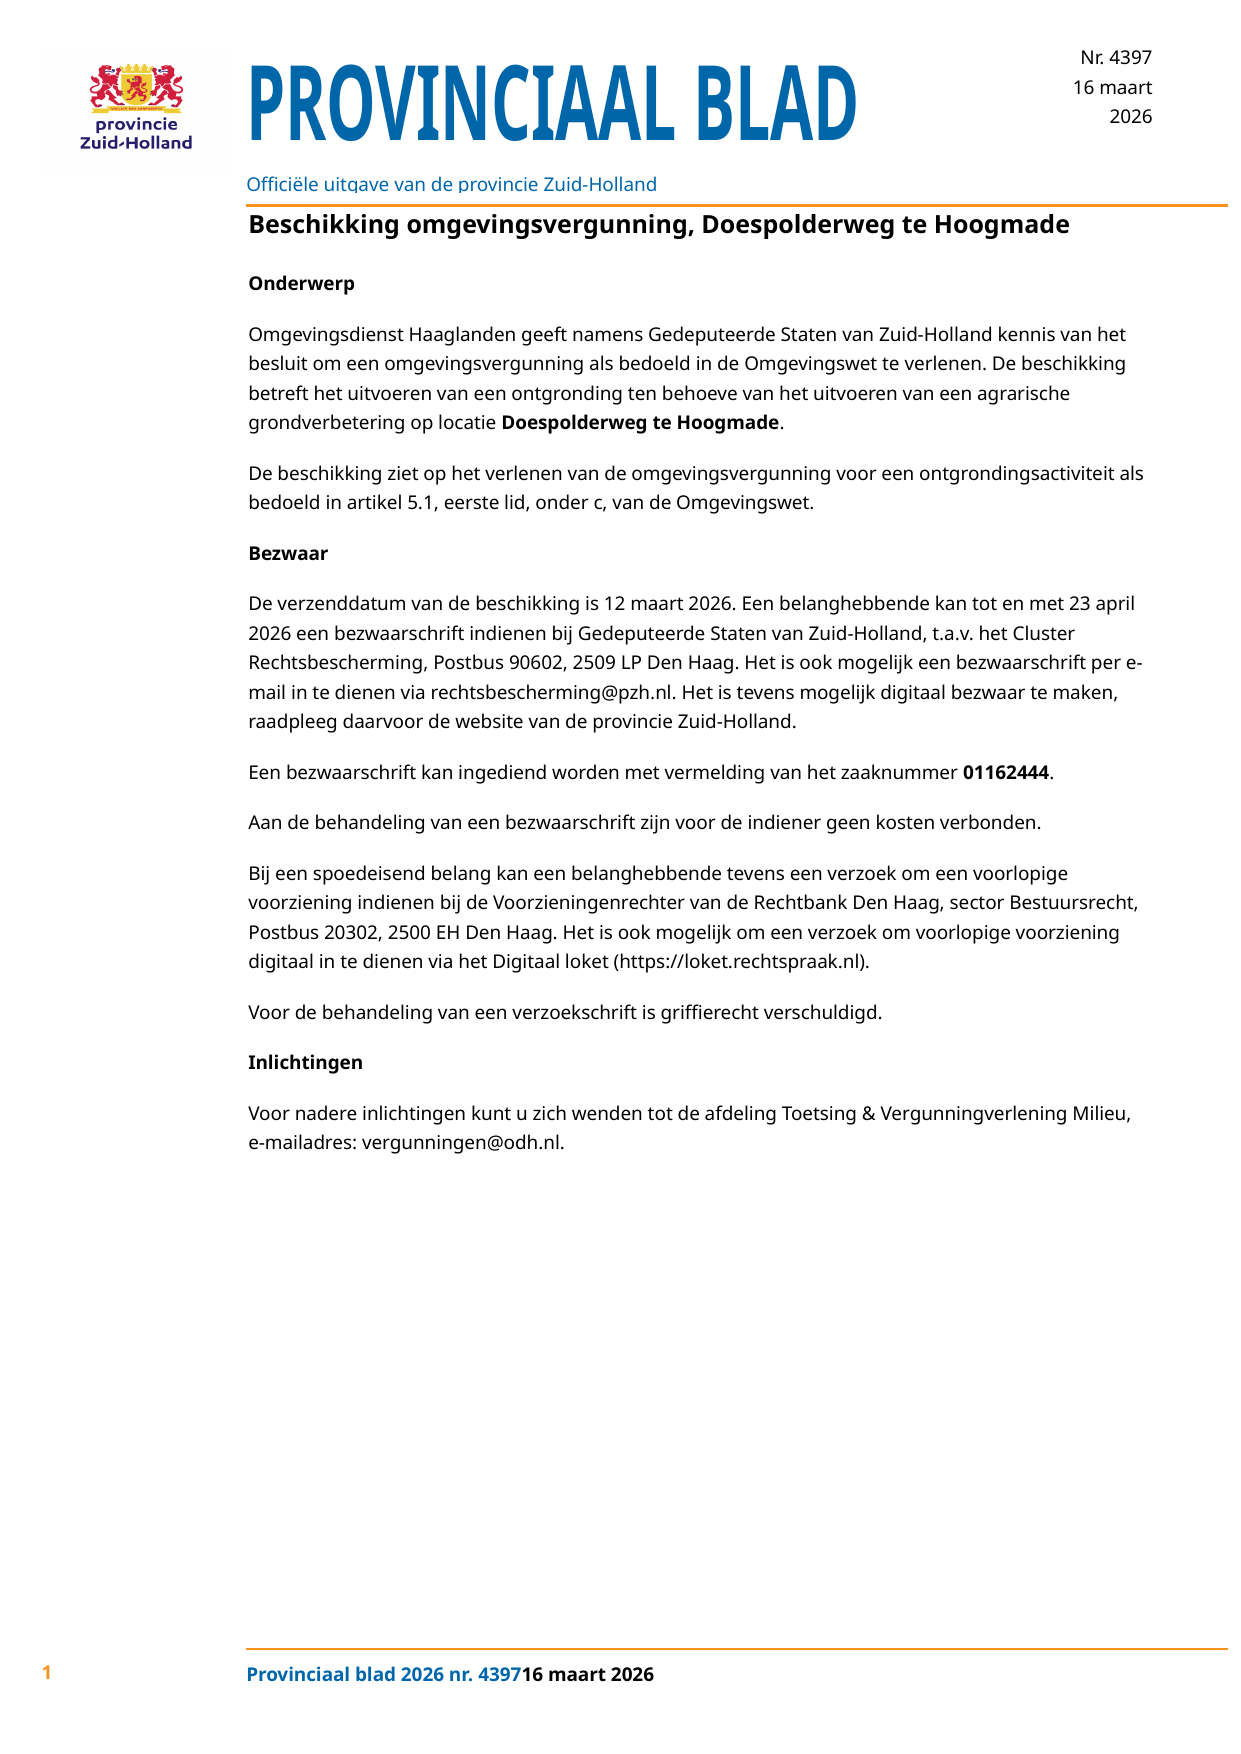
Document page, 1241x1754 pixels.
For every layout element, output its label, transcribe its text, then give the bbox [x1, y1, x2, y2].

text Aan de behandeling van een bezwaarschrift zijn voor de indiener geen kosten verbonden. [248, 809, 1152, 835]
picture [41, 47, 231, 172]
text Omgevingsdienst Haaglanden geeft namens Gedeputeerde Staten van Zuid-Holland kennis van het besluit om een omgevingsvergunning als bedoeld in de Omgevingswet te verlenen. De beschikking betreft het uitvoeren van een ontgronding ten behoeve van het uitvoeren van een agrarische grondverbetering op locatie Doespolderweg te Hoogmade. [248, 321, 1152, 435]
text Inlichtingen [248, 1049, 1152, 1075]
text De beschikking ziet op het verlenen van de omgevingsvergunning voor een ontgrondingsactiviteit als bedoeld in artikel 5.1, eerste lid, onder c, van de Omgevingswet. [248, 460, 1152, 515]
text Bij een spoedeisend belang kan een belanghebbende tevens een verzoek om een voorlopige voorziening indienen bij de Voorzieningenrechter van de Rechtbank Den Haag, sector Bestuursrecht, Postbus 20302, 2500 EH Den Haag. Het is ook mogelijk om een verzoek om voorlopige voorziening digitaal in te dienen via het Digitaal loket (https://loket.rechtspraak.nl). [248, 860, 1152, 974]
text Voor nadere inlichtingen kunt u zich wenden tot de afdeling Toetsing & Vergunningverlening Milieu, e-mailadres: vergunningen@odh.nl. [248, 1100, 1152, 1155]
text Een bezwaarschrift kan ingediend worden met vermelding van het zaaknummer 01162444. [248, 759, 1152, 785]
text Voor de behandeling van een verzoekschrift is griffierecht verschuldigd. [248, 999, 1152, 1025]
text Beschikking omgevingsvergunning, Doespolderweg te Hoogmade [248, 207, 1152, 241]
text Onderwerp [248, 270, 1152, 296]
text Bezwaar [248, 540, 1152, 566]
text De verzenddatum van de beschikking is 12 maart 2026. Een belanghebbende kan tot en met 23 april 2026 een bezwaarschrift indienen bij Gedeputeerde Staten van Zuid-Holland, t.a.v. het Cluster Rechtsbescherming, Postbus 90602, 2509 LP Den Haag. Het is ook mogelijk een bezwaarschrift per e-mail in te dienen via rechtsbescherming@pzh.nl. Het is tevens mogelijk digitaal bezwaar te maken, raadpleeg daarvoor de website van de provincie Zuid-Holland. [248, 590, 1152, 734]
